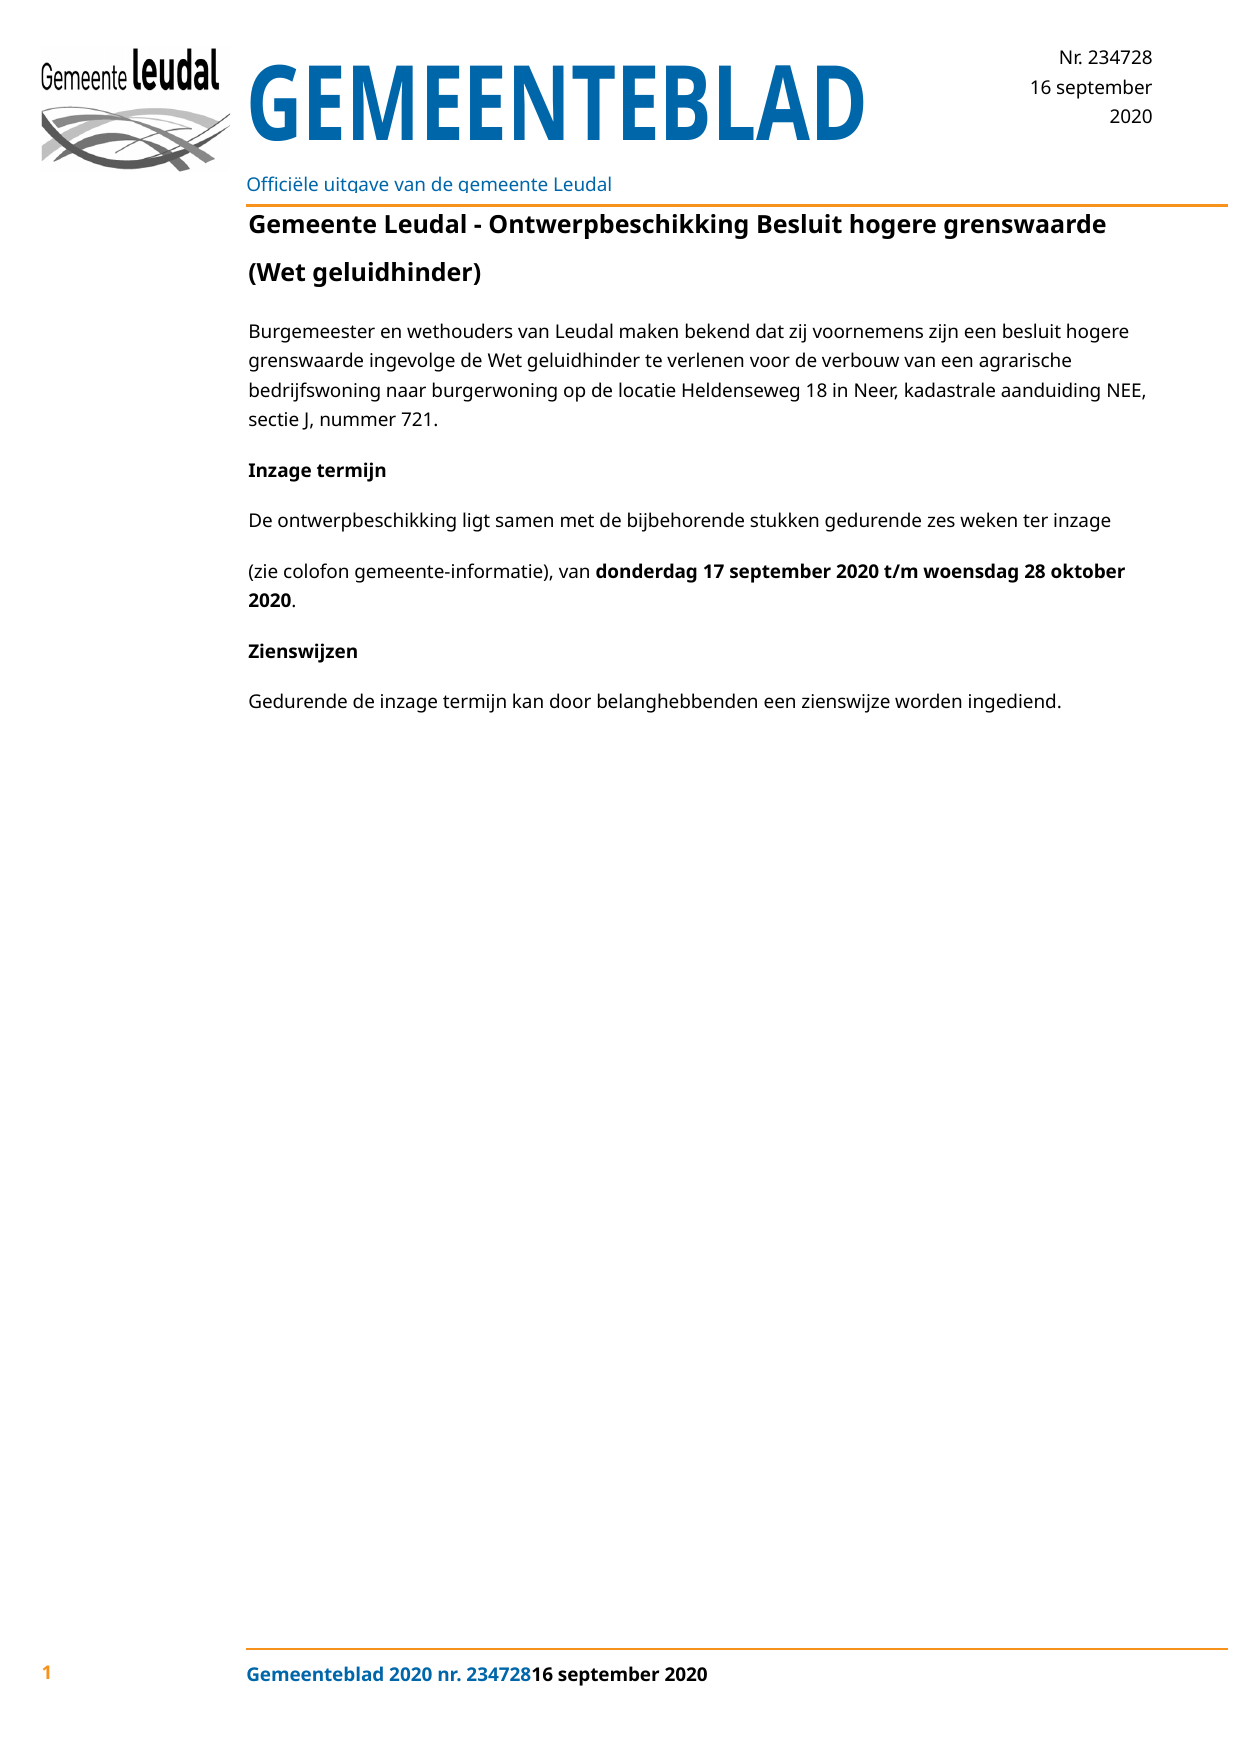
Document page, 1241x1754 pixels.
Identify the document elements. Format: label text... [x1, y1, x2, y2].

text Gemeente Leudal - Ontwerpbeschikking Besluit hogere grenswaarde (Wet geluidhinder) [248, 207, 1152, 288]
text Zienswijzen [248, 638, 1152, 664]
text Gedurende de inzage termijn kan door belanghebbenden een zienswijze worden ingediend. [248, 688, 1152, 714]
text Inzage termijn [248, 457, 1152, 483]
text Burgemeester en wethouders van Leudal maken bekend dat zij voornemens zijn een besluit hogere grenswaarde ingevolge de Wet geluidhinder te verlenen voor de verbouw van een agrarische bedrijfswoning naar burgerwoning op de locatie Heldenseweg 18 in Neer, kadastrale aanduiding NEE, sectie J, nummer 721. [248, 318, 1152, 432]
picture [41, 47, 231, 172]
text De ontwerpbeschikking ligt samen met de bijbehorende stukken gedurende zes weken ter inzage [248, 507, 1152, 533]
text (zie colofon gemeente-informatie), van donderdag 17 september 2020 t/m woensdag 28 oktober 2020. [248, 558, 1152, 613]
